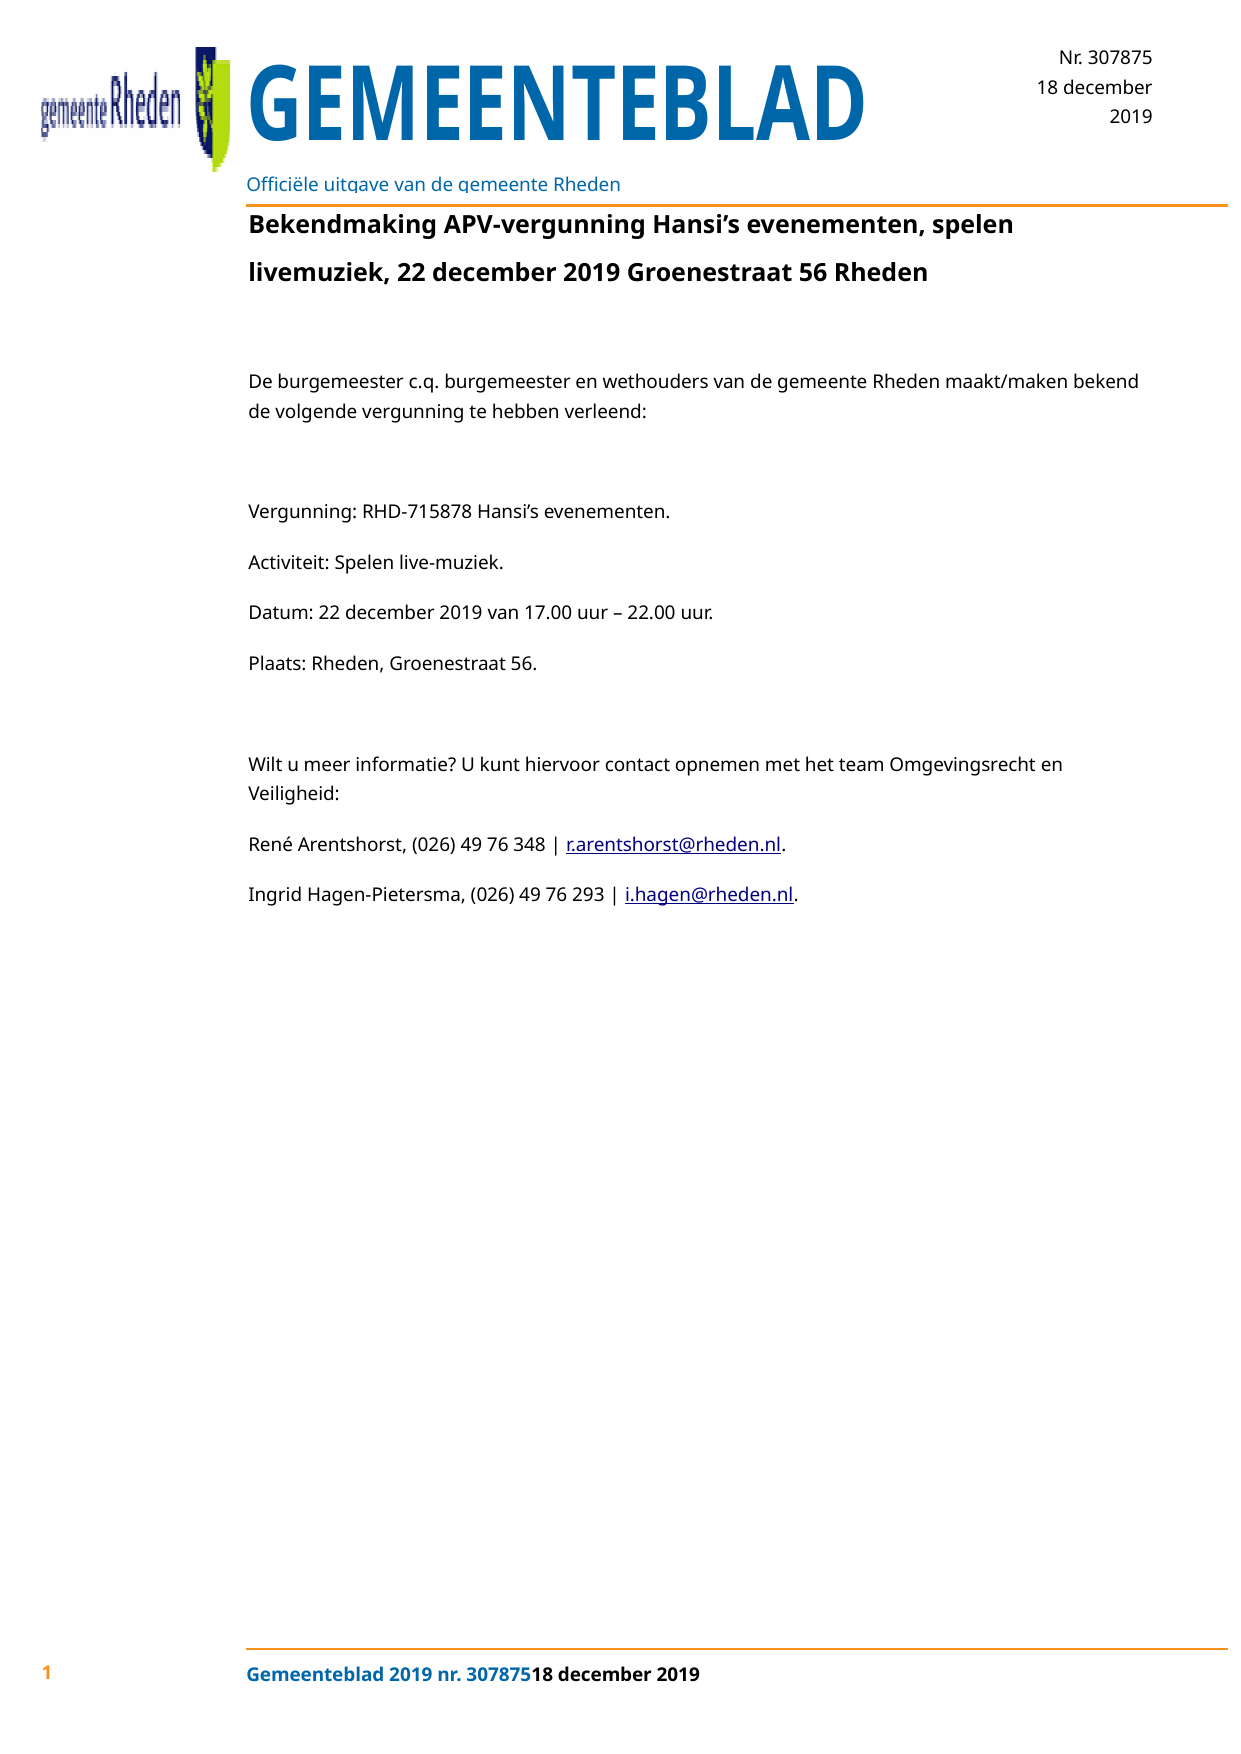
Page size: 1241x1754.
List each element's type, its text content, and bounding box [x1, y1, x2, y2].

text Ingrid Hagen-Pietersma, (026) 49 76 293 | i.hagen@rheden.nl. [248, 881, 1152, 907]
text Datum: 22 december 2019 van 17.00 uur – 22.00 uur. [248, 599, 1152, 625]
text Wilt u meer informatie? U kunt hiervoor contact opnemen met het team Omgevingsrecht en Veiligheid: [248, 751, 1152, 806]
picture [41, 47, 231, 172]
text Vergunning: RHD-715878 Hansi’s evenementen. [248, 499, 1152, 524]
text De burgemeester c.q. burgemeester en wethouders van de gemeente Rheden maakt/maken bekend de volgende vergunning te hebben verleend: [248, 368, 1152, 424]
text Plaats: Rheden, Groenestraat 56. [248, 650, 1152, 676]
text René Arentshorst, (026) 49 76 348 | r.arentshorst@rheden.nl. [248, 831, 1152, 857]
text Activiteit: Spelen live-muziek. [248, 549, 1152, 575]
text Bekendmaking APV-vergunning Hansi’s evenementen, spelen livemuziek, 22 december 2019 Groenestraat 56 Rheden [248, 207, 1152, 288]
